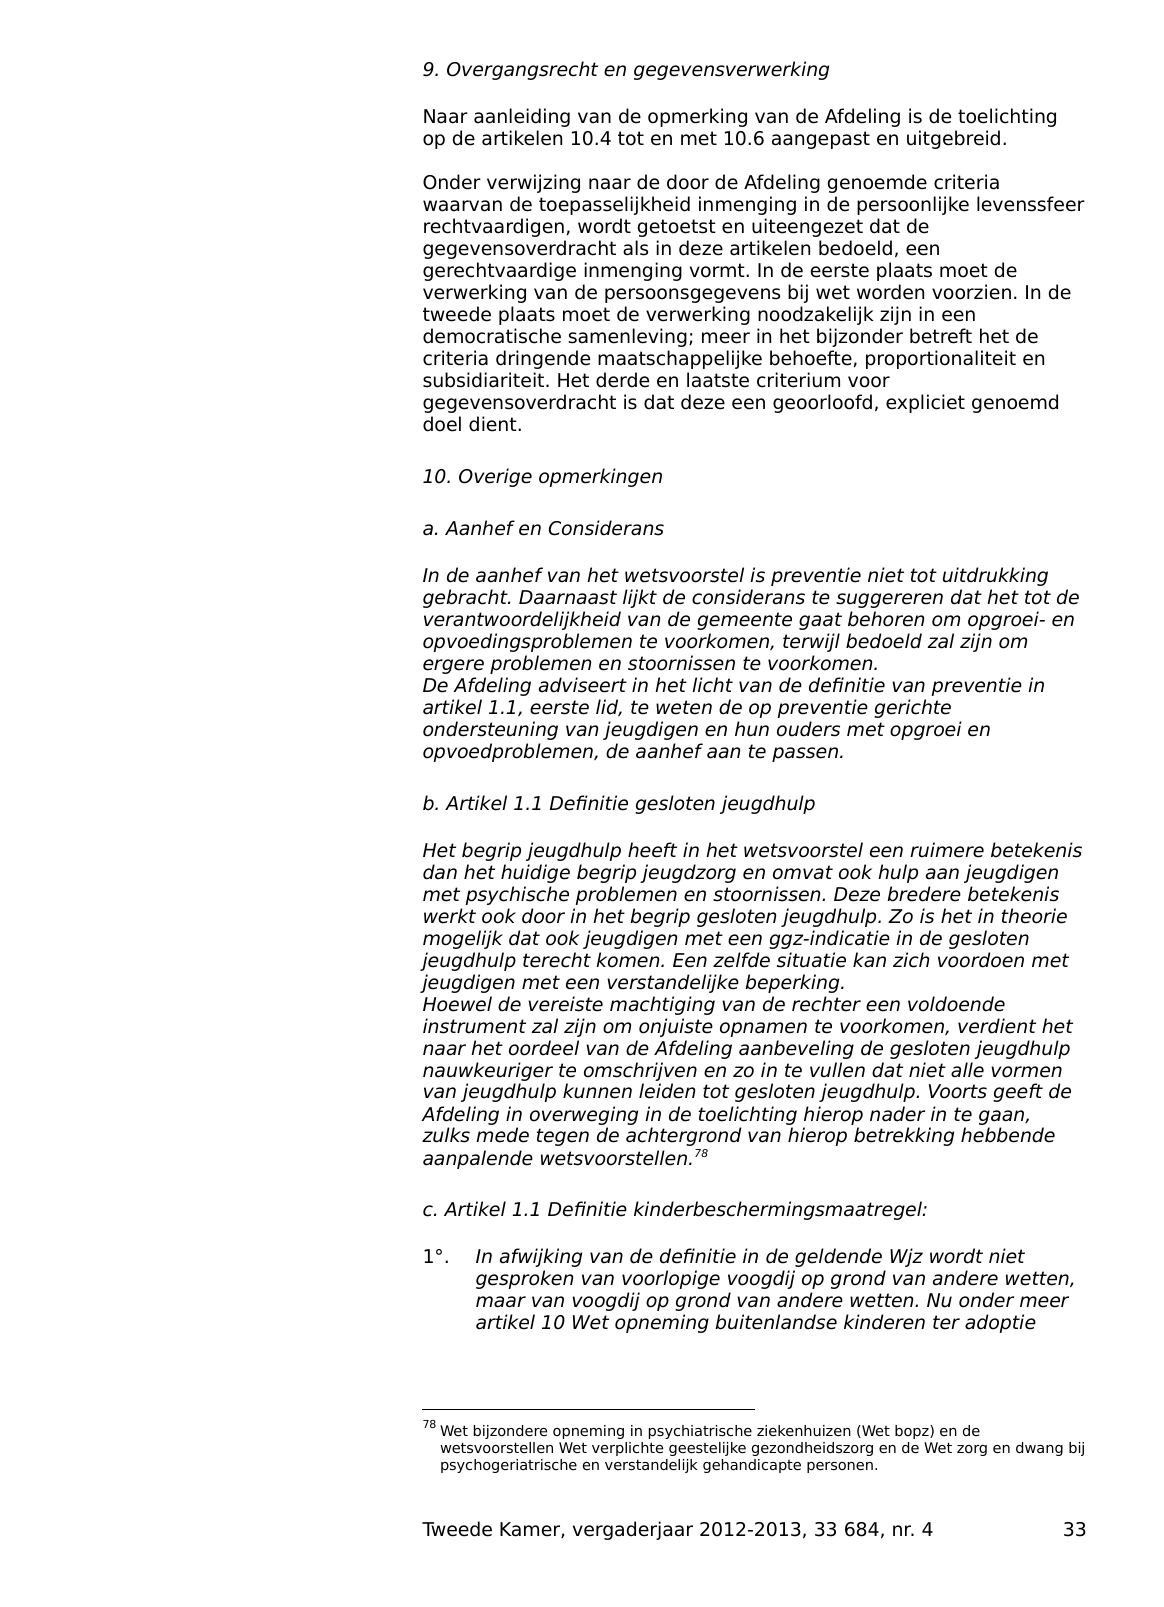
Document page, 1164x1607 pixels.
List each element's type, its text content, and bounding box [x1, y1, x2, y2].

subtitle a. Aanhef en Considerans [422, 518, 1087, 540]
subtitle 9. Overgangsrecht en gegevensverwerking [422, 59, 1087, 81]
text Onder verwijzing naar de door de Afdeling genoemde criteria waarvan de toepasselijkheid inmenging in de persoonlijke levenssfeer rechtvaardigen, wordt getoetst en uiteengezet dat de gegevensoverdracht als in deze artikelen bedoeld, een gerechtvaardige inmenging vormt. In de eerste plaats moet de verwerking van de persoonsgegevens bij wet worden voorzien. In de tweede plaats moet de verwerking noodzakelijk zijn in een democratische samenleving; meer in het bijzonder betreft het de criteria dringende maatschappelijke behoefte, proportionaliteit en subsidiariteit. Het derde en laatste criterium voor gegevensoverdracht is dat deze een geoorloofd, expliciet genoemd doel dient. [422, 172, 1087, 436]
text Wet bijzondere opneming in psychiatrische ziekenhuizen (Wet bopz) en de wetsvoorstellen Wet verplichte geestelijke gezondheidszorg en de Wet zorg en dwang bij psychogeriatrische en verstandelijk gehandicapte personen. [422, 1418, 1087, 1474]
subtitle c. Artikel 1.1 Definitie kinderbeschermingsmaatregel: [422, 1199, 1087, 1221]
text In de aanhef van het wetsvoorstel is preventie niet tot uitdrukking gebracht. Daarnaast lijkt de considerans te suggereren dat het tot de verantwoordelijkheid van de gemeente gaat behoren om opgroei- en opvoedingsproblemen te voorkomen, terwijl bedoeld zal zijn om ergere problemen en stoornissen te voorkomen. [422, 565, 1087, 675]
text 1°. In afwijking van de definitie in de geldende Wjz wordt niet gesproken van voorlopige voogdij op grond van andere wetten, maar van voogdij op grond van andere wetten. Nu onder meer artikel 10 Wet opneming buitenlandse kinderen ter adoptie [422, 1246, 1087, 1334]
text Het begrip jeugdhulp heeft in het wetsvoorstel een ruimere betekenis dan het huidige begrip jeugdzorg en omvat ook hulp aan jeugdigen met psychische problemen en stoornissen. Deze bredere betekenis werkt ook door in het begrip gesloten jeugdhulp. Zo is het in theorie mogelijk dat ook jeugdigen met een ggz-indicatie in de gesloten jeugdhulp terecht komen. Een zelfde situatie kan zich voordoen met jeugdigen met een verstandelijke beperking. [422, 840, 1087, 993]
subtitle 10. Overige opmerkingen [422, 466, 1087, 488]
text Naar aanleiding van de opmerking van de Afdeling is de toelichting op de artikelen 10.4 tot en met 10.6 aangepast en uitgebreid. [422, 106, 1087, 150]
text Hoewel de vereiste machtiging van de rechter een voldoende instrument zal zijn om onjuiste opnamen te voorkomen, verdient het naar het oordeel van de Afdeling aanbeveling de gesloten jeugdhulp nauwkeuriger te omschrijven en zo in te vullen dat niet alle vormen van jeugdhulp kunnen leiden tot gesloten jeugdhulp. Voorts geeft de Afdeling in overweging in de toelichting hierop nader in te gaan, zulks mede tegen de achtergrond van hierop betrekking hebbende aanpalende wetsvoorstellen. [422, 993, 1087, 1169]
text De Afdeling adviseert in het licht van de definitie van preventie in artikel 1.1, eerste lid, te weten de op preventie gerichte ondersteuning van jeugdigen en hun ouders met opgroei en opvoedproblemen, de aanhef aan te passen. [422, 675, 1087, 763]
subtitle b. Artikel 1.1 Definitie gesloten jeugdhulp [422, 793, 1087, 815]
